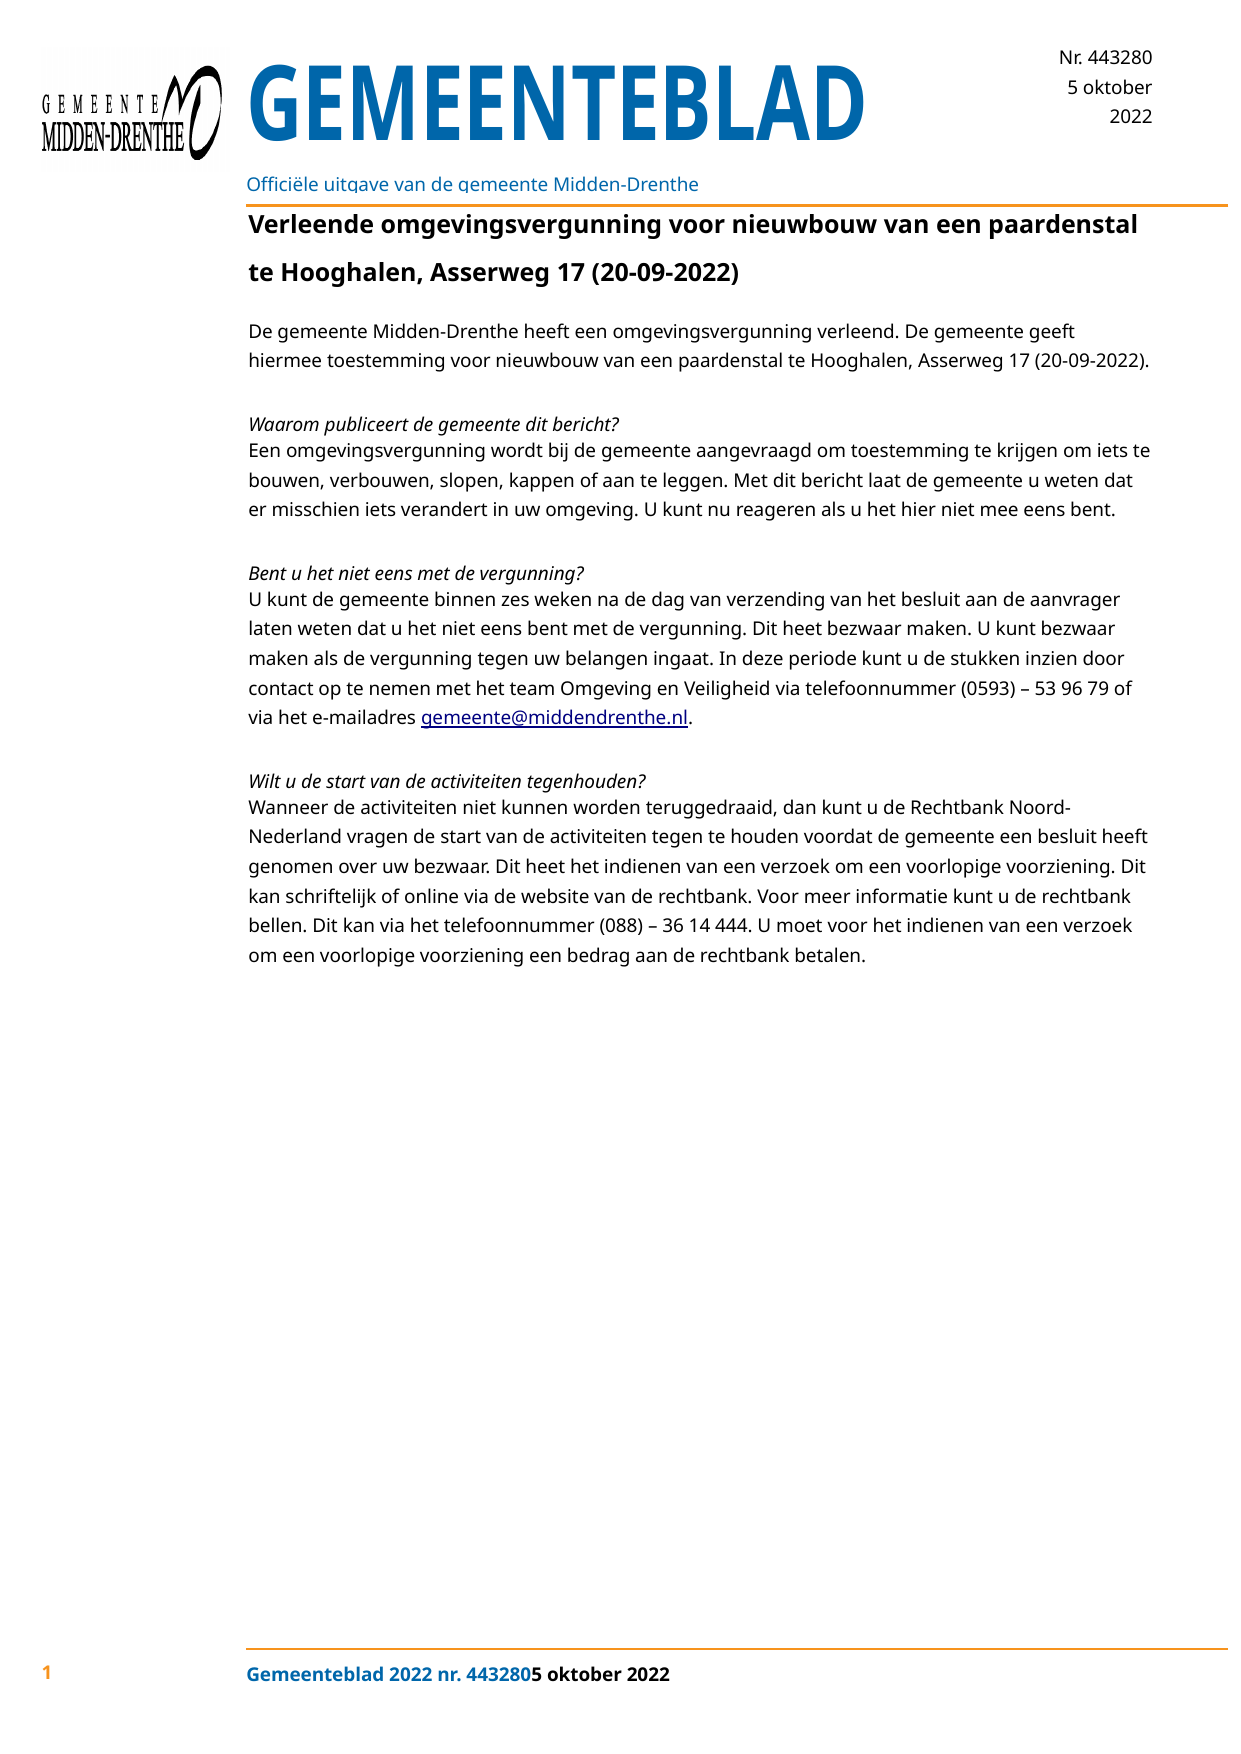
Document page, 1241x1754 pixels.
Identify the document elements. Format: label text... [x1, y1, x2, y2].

text Wanneer de activiteiten niet kunnen worden teruggedraaid, dan kunt u de Rechtbank Noord-Nederland vragen de start van de activiteiten tegen te houden voordat de gemeente een besluit heeft genomen over uw bezwaar. Dit heet het indienen van een verzoek om een voorlopige voorziening. Dit kan schriftelijk of online via de website van de rechtbank. Voor meer informatie kunt u de rechtbank bellen. Dit kan via het telefoonnummer (088) – 36 14 444. U moet voor het indienen van een verzoek om een voorlopige voorziening een bedrag aan de rechtbank betalen. [248, 794, 1152, 968]
text Waarom publiceert de gemeente dit bericht? [248, 411, 1152, 437]
text Wilt u de start van de activiteiten tegenhouden? [248, 768, 1152, 794]
text Een omgevingsvergunning wordt bij de gemeente aangevraagd om toestemming te krijgen om iets te bouwen, verbouwen, slopen, kappen of aan te leggen. Met dit bericht laat de gemeente u weten dat er misschien iets verandert in uw omgeving. U kunt nu reageren als u het hier niet mee eens bent. [248, 437, 1152, 522]
text U kunt de gemeente binnen zes weken na de dag van verzending van het besluit aan de aanvrager laten weten dat u het niet eens bent met de vergunning. Dit heet bezwaar maken. U kunt bezwaar maken als de vergunning tegen uw belangen ingaat. In deze periode kunt u de stukken inzien door contact op te nemen met het team Omgeving en Veiligheid via telefoonnummer (0593) – 53 96 79 of via het e-mailadres gemeente@middendrenthe.nl. [248, 586, 1152, 730]
picture [41, 47, 231, 172]
text Verleende omgevingsvergunning voor nieuwbouw van een paardenstal te Hooghalen, Asserweg 17 (20-09-2022) [248, 207, 1152, 288]
text Bent u het niet eens met de vergunning? [248, 560, 1152, 586]
text De gemeente Midden-Drenthe heeft een omgevingsvergunning verleend. De gemeente geeft hiermee toestemming voor nieuwbouw van een paardenstal te Hooghalen, Asserweg 17 (20-09-2022). [248, 318, 1152, 373]
